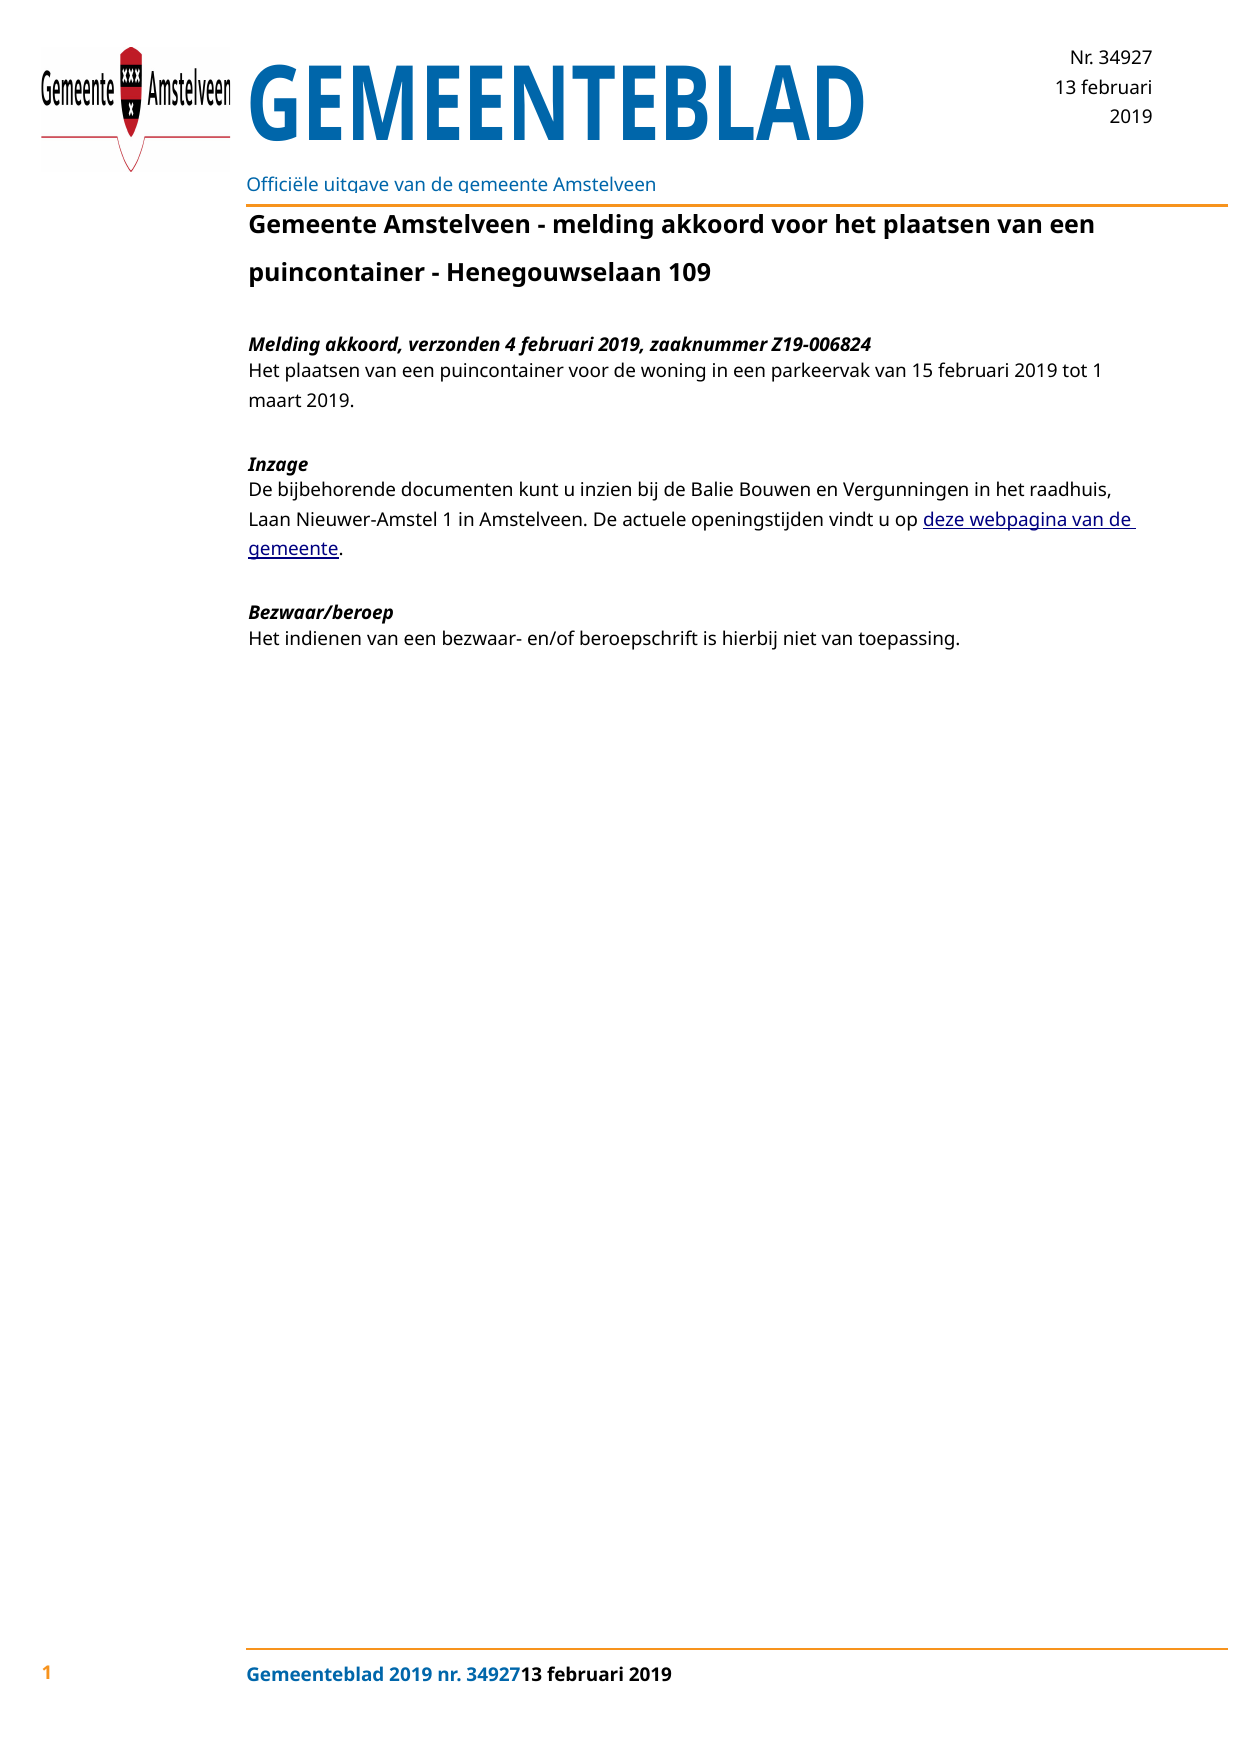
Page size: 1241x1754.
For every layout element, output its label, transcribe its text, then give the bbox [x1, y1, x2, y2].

text Het indienen van een bezwaar- en/of beroepschrift is hierbij niet van toepassing. [248, 625, 1152, 651]
text Inzage [248, 451, 1152, 476]
text Melding akkoord, verzonden 4 februari 2019, zaaknummer Z19-006824 [248, 331, 1152, 357]
text Bezwaar/beroep [248, 599, 1152, 625]
picture [41, 47, 231, 172]
text De bijbehorende documenten kunt u inzien bij de Balie Bouwen en Vergunningen in het raadhuis, Laan Nieuwer-Amstel 1 in Amstelveen. De actuele openingstijden vindt u op deze webpagina van de gemeente. [248, 476, 1152, 561]
text Het plaatsen van een puincontainer voor de woning in een parkeervak van 15 februari 2019 tot 1 maart 2019. [248, 357, 1152, 412]
text Gemeente Amstelveen - melding akkoord voor het plaatsen van een puincontainer - Henegouwselaan 109 [248, 207, 1152, 288]
